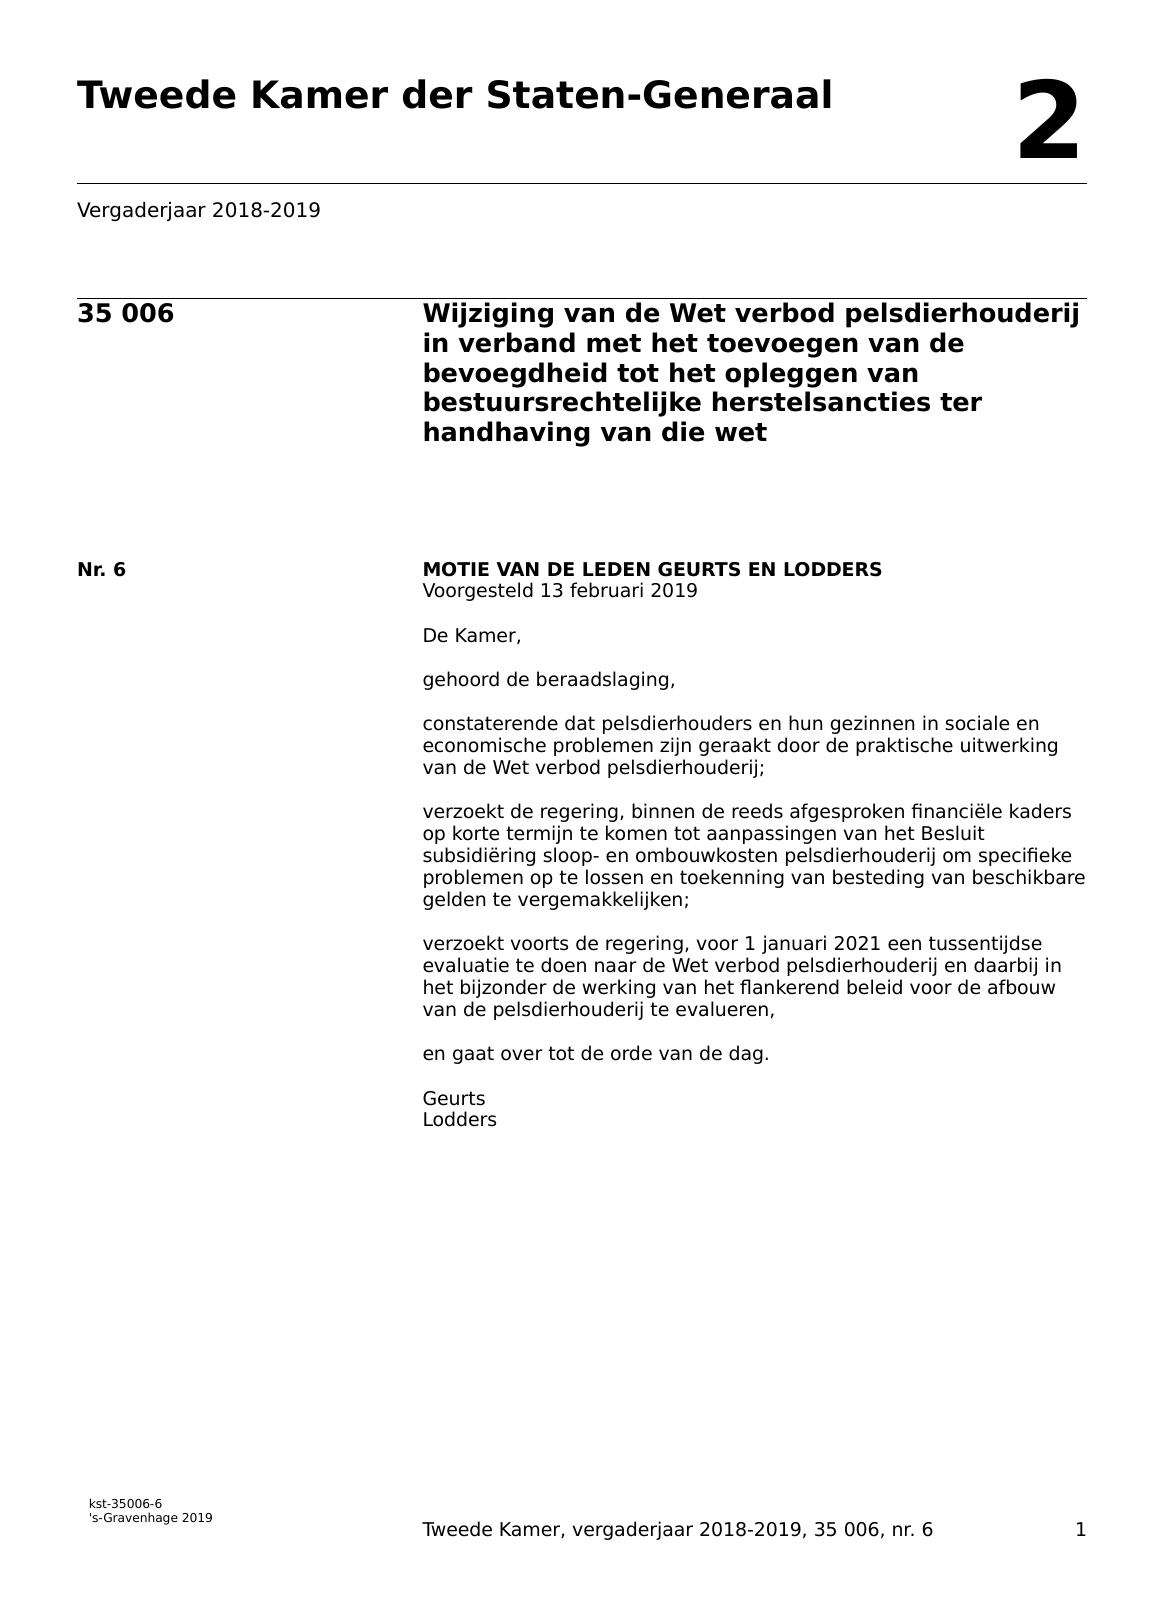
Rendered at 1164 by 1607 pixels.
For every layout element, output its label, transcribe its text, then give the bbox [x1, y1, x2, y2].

text kst-35006-6 [88, 1497, 323, 1511]
text constaterende dat pelsdierhouders en hun gezinnen in sociale en economische problemen zijn geraakt door de praktische uitwerking van de Wet verbod pelsdierhouderij; [422, 713, 1087, 779]
text 's-Gravenhage 2019 [88, 1511, 323, 1525]
text verzoekt voorts de regering, voor 1 januari 2021 een tussentijdse evaluatie te doen naar de Wet verbod pelsdierhouderij en daarbij in het bijzonder de werking van het flankerend beleid voor de afbouw van de pelsdierhouderij te evalueren, [422, 933, 1087, 1021]
text Geurts [422, 1087, 1087, 1109]
text Lodders [422, 1109, 1087, 1131]
text verzoekt de regering, binnen de reeds afgesproken financiële kaders op korte termijn te komen tot aanpassingen van het Besluit subsidiëring sloop- en ombouwkosten pelsdierhouderij om specifieke problemen op te lossen en toekenning van besteding van beschikbare gelden te vergemakkelijken; [422, 801, 1087, 911]
text Voorgesteld 13 februari 2019 [422, 580, 1087, 602]
subtitle 35 006 Wijziging van de Wet verbod pelsdierhouderij in verband met het toevoegen van de bevoegdheid tot het opleggen van bestuursrechtelijke herstelsancties ter handhaving van die wet [77, 299, 1087, 447]
subtitle Nr. 6 MOTIE VAN DE LEDEN GEURTS EN LODDERS [77, 558, 1087, 580]
table_header 2 [886, 59, 1087, 183]
text en gaat over tot de orde van de dag. [422, 1043, 1087, 1065]
table_header Tweede Kamer der Staten-Generaal [77, 59, 886, 183]
table_cell Vergaderjaar 2018-2019 [77, 184, 1087, 298]
text gehoord de beraadslaging, [422, 669, 1087, 691]
text De Kamer, [422, 624, 1087, 647]
